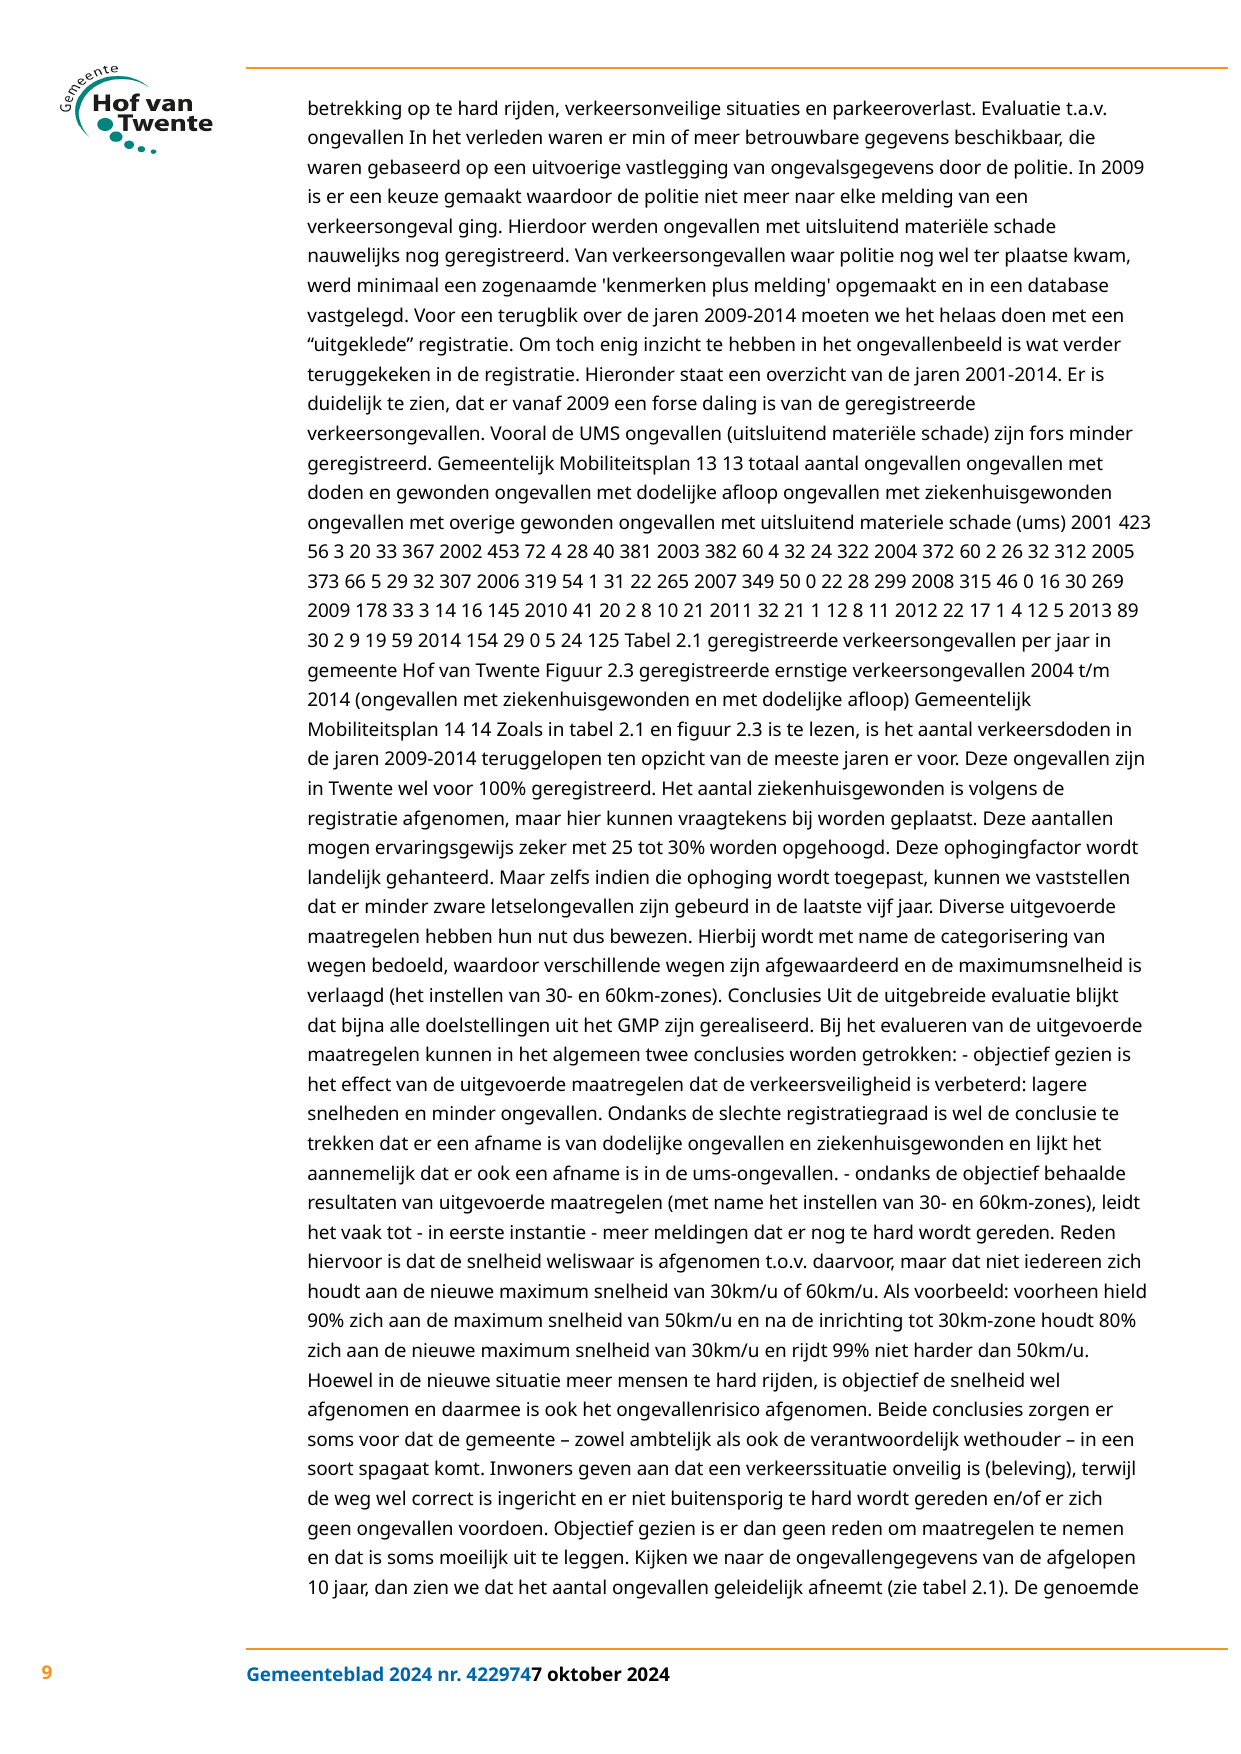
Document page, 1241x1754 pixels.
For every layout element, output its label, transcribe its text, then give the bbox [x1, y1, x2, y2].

picture [41, 47, 231, 172]
list betrekking op te hard rijden, verkeersonveilige situaties en parkeeroverlast. Evaluatie t.a.v. ongevallen In het verleden waren er min of meer betrouwbare gegevens beschikbaar, die waren gebaseerd op een uitvoerige vastlegging van ongevalsgegevens door de politie. In 2009 is er een keuze gemaakt waardoor de politie niet meer naar elke melding van een verkeersongeval ging. Hierdoor werden ongevallen met uitsluitend materiële schade nauwelijks nog geregistreerd. Van verkeersongevallen waar politie nog wel ter plaatse kwam, werd minimaal een zogenaamde 'kenmerken plus melding' opgemaakt en in een database vastgelegd. Voor een terugblik over de jaren 2009-2014 moeten we het helaas doen met een “uitgeklede” registratie. Om toch enig inzicht te hebben in het ongevallenbeeld is wat verder teruggekeken in de registratie. Hieronder staat een overzicht van de jaren 2001-2014. Er is duidelijk te zien, dat er vanaf 2009 een forse daling is van de geregistreerde verkeersongevallen. Vooral de UMS ongevallen (uitsluitend materiële schade) zijn fors minder geregistreerd. Gemeentelijk Mobiliteitsplan 13 13 totaal aantal ongevallen ongevallen met doden en gewonden ongevallen met dodelijke afloop ongevallen met ziekenhuisgewonden ongevallen met overige gewonden ongevallen met uitsluitend materiele schade (ums) 2001 423 56 3 20 33 367 2002 453 72 4 28 40 381 2003 382 60 4 32 24 322 2004 372 60 2 26 32 312 2005 373 66 5 29 32 307 2006 319 54 1 31 22 265 2007 349 50 0 22 28 299 2008 315 46 0 16 30 269 2009 178 33 3 14 16 145 2010 41 20 2 8 10 21 2011 32 21 1 12 8 11 2012 22 17 1 4 12 5 2013 89 30 2 9 19 59 2014 154 29 0 5 24 125 Tabel 2.1 geregistreerde verkeersongevallen per jaar in gemeente Hof van Twente Figuur 2.3 geregistreerde ernstige verkeersongevallen 2004 t/m 2014 (ongevallen met ziekenhuisgewonden en met dodelijke afloop) Gemeentelijk Mobiliteitsplan 14 14 Zoals in tabel 2.1 en figuur 2.3 is te lezen, is het aantal verkeersdoden in de jaren 2009-2014 teruggelopen ten opzicht van de meeste jaren er voor. Deze ongevallen zijn in Twente wel voor 100% geregistreerd. Het aantal ziekenhuisgewonden is volgens de registratie afgenomen, maar hier kunnen vraagtekens bij worden geplaatst. Deze aantallen mogen ervaringsgewijs zeker met 25 tot 30% worden opgehoogd. Deze ophogingfactor wordt landelijk gehanteerd. Maar zelfs indien die ophoging wordt toegepast, kunnen we vaststellen dat er minder zware letselongevallen zijn gebeurd in de laatste vijf jaar. Diverse uitgevoerde maatregelen hebben hun nut dus bewezen. Hierbij wordt met name de categorisering van wegen bedoeld, waardoor verschillende wegen zijn afgewaardeerd en de maximumsnelheid is verlaagd (het instellen van 30- en 60km-zones). Conclusies Uit de uitgebreide evaluatie blijkt dat bijna alle doelstellingen uit het GMP zijn gerealiseerd. Bij het evalueren van de uitgevoerde maatregelen kunnen in het algemeen twee conclusies worden getrokken: - objectief gezien is het effect van de uitgevoerde maatregelen dat de verkeersveiligheid is verbeterd: lagere snelheden en minder ongevallen. Ondanks de slechte registratiegraad is wel de conclusie te trekken dat er een afname is van dodelijke ongevallen en ziekenhuisgewonden en lijkt het aannemelijk dat er ook een afname is in de ums-ongevallen. - ondanks de objectief behaalde resultaten van uitgevoerde maatregelen (met name het instellen van 30- en 60km-zones), leidt het vaak tot - in eerste instantie - meer meldingen dat er nog te hard wordt gereden. Reden hiervoor is dat de snelheid weliswaar is afgenomen t.o.v. daarvoor, maar dat niet iedereen zich houdt aan de nieuwe maximum snelheid van 30km/u of 60km/u. Als voorbeeld: voorheen hield 90% zich aan de maximum snelheid van 50km/u en na de inrichting tot 30km-zone houdt 80% zich aan de nieuwe maximum snelheid van 30km/u en rijdt 99% niet harder dan 50km/u. Hoewel in de nieuwe situatie meer mensen te hard rijden, is objectief de snelheid wel afgenomen en daarmee is ook het ongevallenrisico afgenomen. Beide conclusies zorgen er soms voor dat de gemeente – zowel ambtelijk als ook de verantwoordelijk wethouder – in een soort spagaat komt. Inwoners geven aan dat een verkeerssituatie onveilig is (beleving), terwijl de weg wel correct is ingericht en er niet buitensporig te hard wordt gereden en/of er zich geen ongevallen voordoen. Objectief gezien is er dan geen reden om maatregelen te nemen en dat is soms moeilijk uit te leggen. Kijken we naar de ongevallengegevens van de afgelopen 10 jaar, dan zien we dat het aantal ongevallen geleidelijk afneemt (zie tabel 2.1). De genoemde [248, 95, 1152, 1600]
